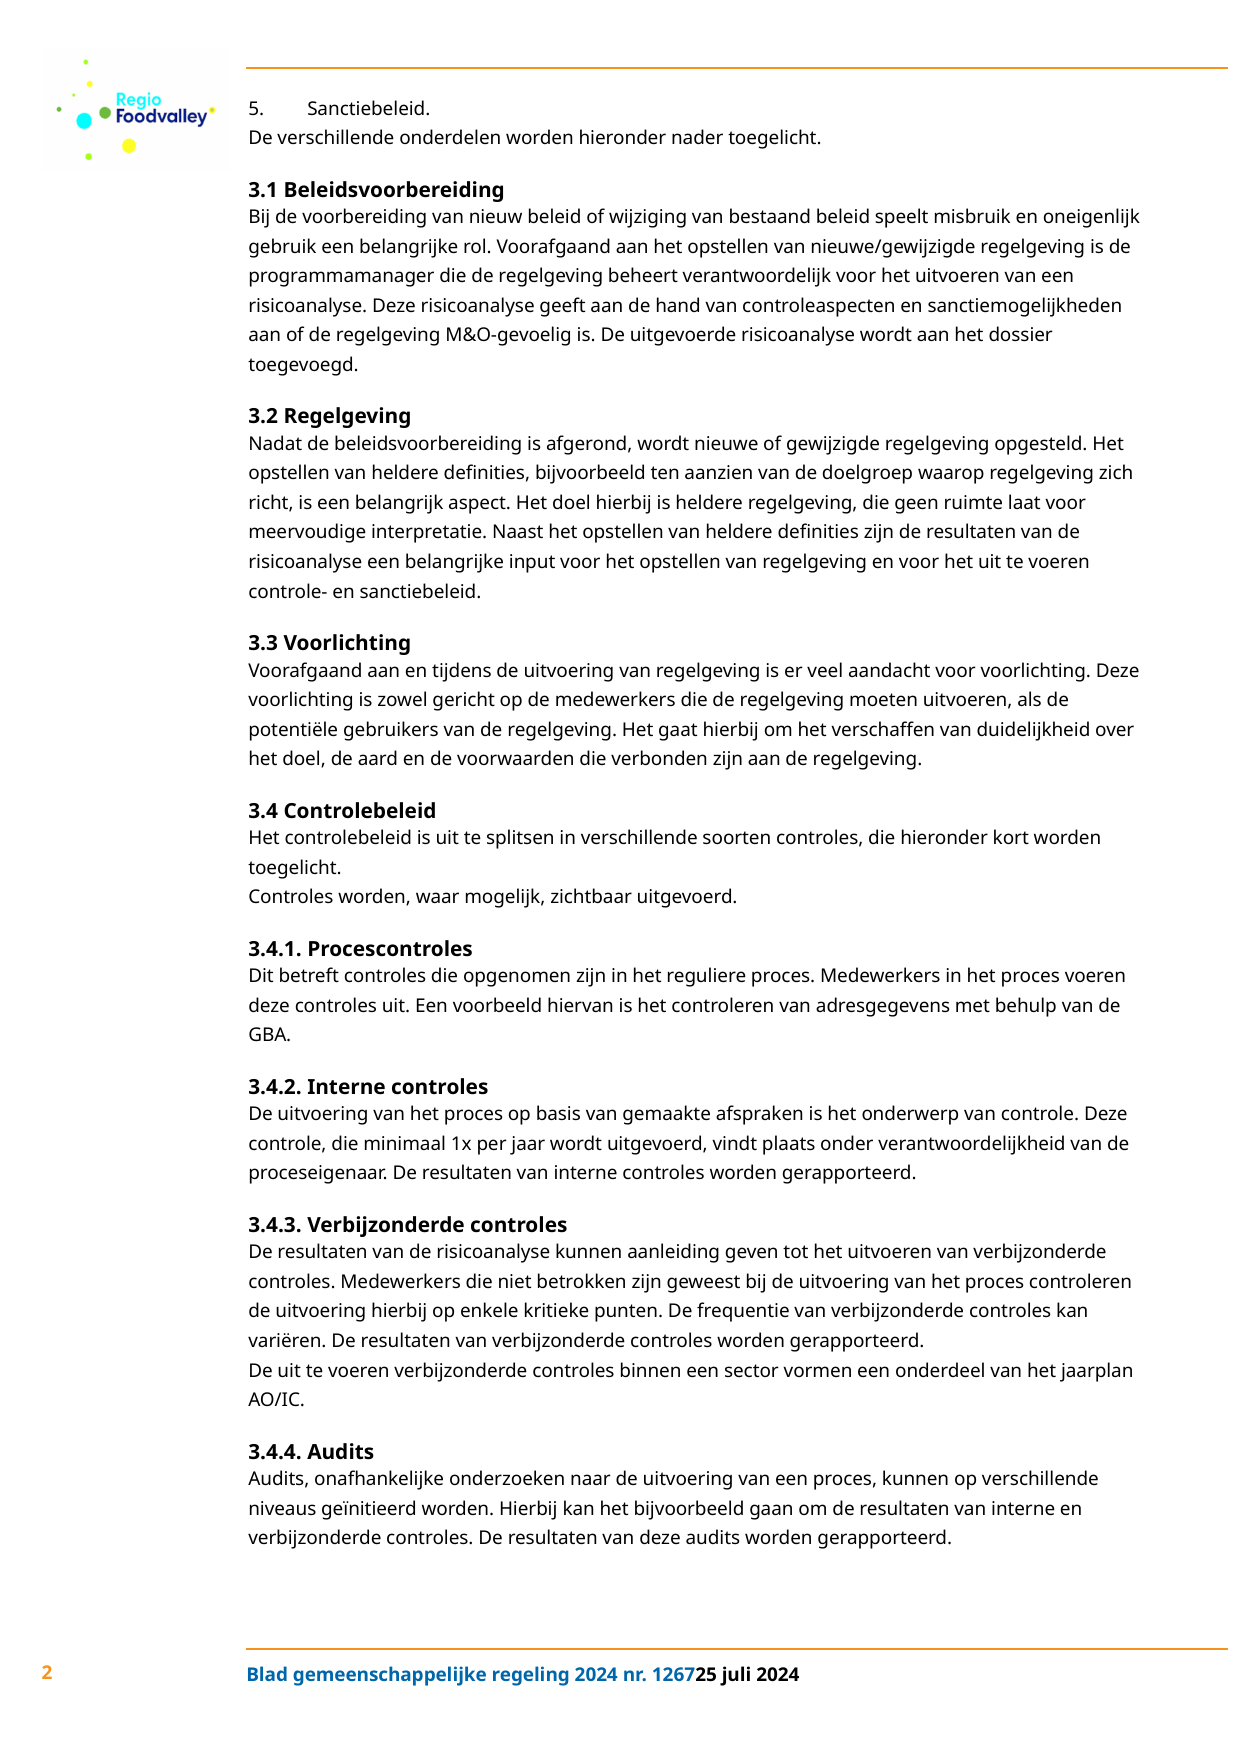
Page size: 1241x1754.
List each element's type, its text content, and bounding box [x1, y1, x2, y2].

text De uitvoering van het proces op basis van gemaakte afspraken is het onderwerp van controle. Deze controle, die minimaal 1x per jaar wordt uitgevoerd, vindt plaats onder verantwoordelijkheid van de proceseigenaar. De resultaten van interne controles worden gerapporteerd. [248, 1100, 1152, 1185]
text 3.4 Controlebeleid [248, 796, 1152, 824]
text 3.4.3. Verbijzonderde controles [248, 1210, 1152, 1238]
text 3.4.1. Procescontroles [248, 934, 1152, 962]
text Dit betreft controles die opgenomen zijn in het reguliere proces. Medewerkers in het proces voeren deze controles uit. Een voorbeeld hiervan is het controleren van adresgegevens met behulp van de GBA. [248, 962, 1152, 1047]
text De uit te voeren verbijzonderde controles binnen een sector vormen een onderdeel van het jaarplan AO/IC. [248, 1357, 1152, 1412]
text Nadat de beleidsvoorbereiding is afgerond, wordt nieuwe of gewijzigde regelgeving opgesteld. Het opstellen van heldere definities, bijvoorbeeld ten aanzien van de doelgroep waarop regelgeving zich richt, is een belangrijk aspect. Het doel hierbij is heldere regelgeving, die geen ruimte laat voor meervoudige interpretatie. Naast het opstellen van heldere definities zijn de resultaten van de risicoanalyse een belangrijke input voor het opstellen van regelgeving en voor het uit te voeren controle- en sanctiebeleid. [248, 430, 1152, 604]
text Het controlebeleid is uit te splitsen in verschillende soorten controles, die hieronder kort worden toegelicht. [248, 824, 1152, 880]
text 3.4.2. Interne controles [248, 1072, 1152, 1100]
text 3.3 Voorlichting [248, 628, 1152, 657]
text Bij de voorbereiding van nieuw beleid of wijziging van bestaand beleid speelt misbruik en oneigenlijk gebruik een belangrijke rol. Voorafgaand aan het opstellen van nieuwe/gewijzigde regelgeving is de programmamanager die de regelgeving beheert verantwoordelijk voor het uitvoeren van een risicoanalyse. Deze risicoanalyse geeft aan de hand van controleaspecten en sanctiemogelijkheden aan of de regelgeving M&O-gevoelig is. De uitgevoerde risicoanalyse wordt aan het dossier toegevoegd. [248, 203, 1152, 377]
text Voorafgaand aan en tijdens de uitvoering van regelgeving is er veel aandacht voor voorlichting. Deze voorlichting is zowel gericht op de medewerkers die de regelgeving moeten uitvoeren, als de potentiële gebruikers van de regelgeving. Het gaat hierbij om het verschaffen van duidelijkheid over het doel, de aard en de voorwaarden die verbonden zijn aan de regelgeving. [248, 657, 1152, 771]
text 3.2 Regelgeving [248, 402, 1152, 430]
text De resultaten van de risicoanalyse kunnen aanleiding geven tot het uitvoeren van verbijzonderde controles. Medewerkers die niet betrokken zijn geweest bij de uitvoering van het proces controleren de uitvoering hierbij op enkele kritieke punten. De frequentie van verbijzonderde controles kan variëren. De resultaten van verbijzonderde controles worden gerapporteerd. [248, 1238, 1152, 1353]
text 3.1 Beleidsvoorbereiding [248, 175, 1152, 203]
list Sanctiebeleid. [248, 95, 1152, 121]
text Controles worden, waar mogelijk, zichtbaar uitgevoerd. [248, 883, 1152, 909]
text 3.4.4. Audits [248, 1437, 1152, 1465]
picture [41, 47, 231, 172]
text Audits, onafhankelijke onderzoeken naar de uitvoering van een proces, kunnen op verschillende niveaus geïnitieerd worden. Hierbij kan het bijvoorbeeld gaan om de resultaten van interne en verbijzonderde controles. De resultaten van deze audits worden gerapporteerd. [248, 1465, 1152, 1550]
text De verschillende onderdelen worden hieronder nader toegelicht. [248, 124, 1152, 150]
